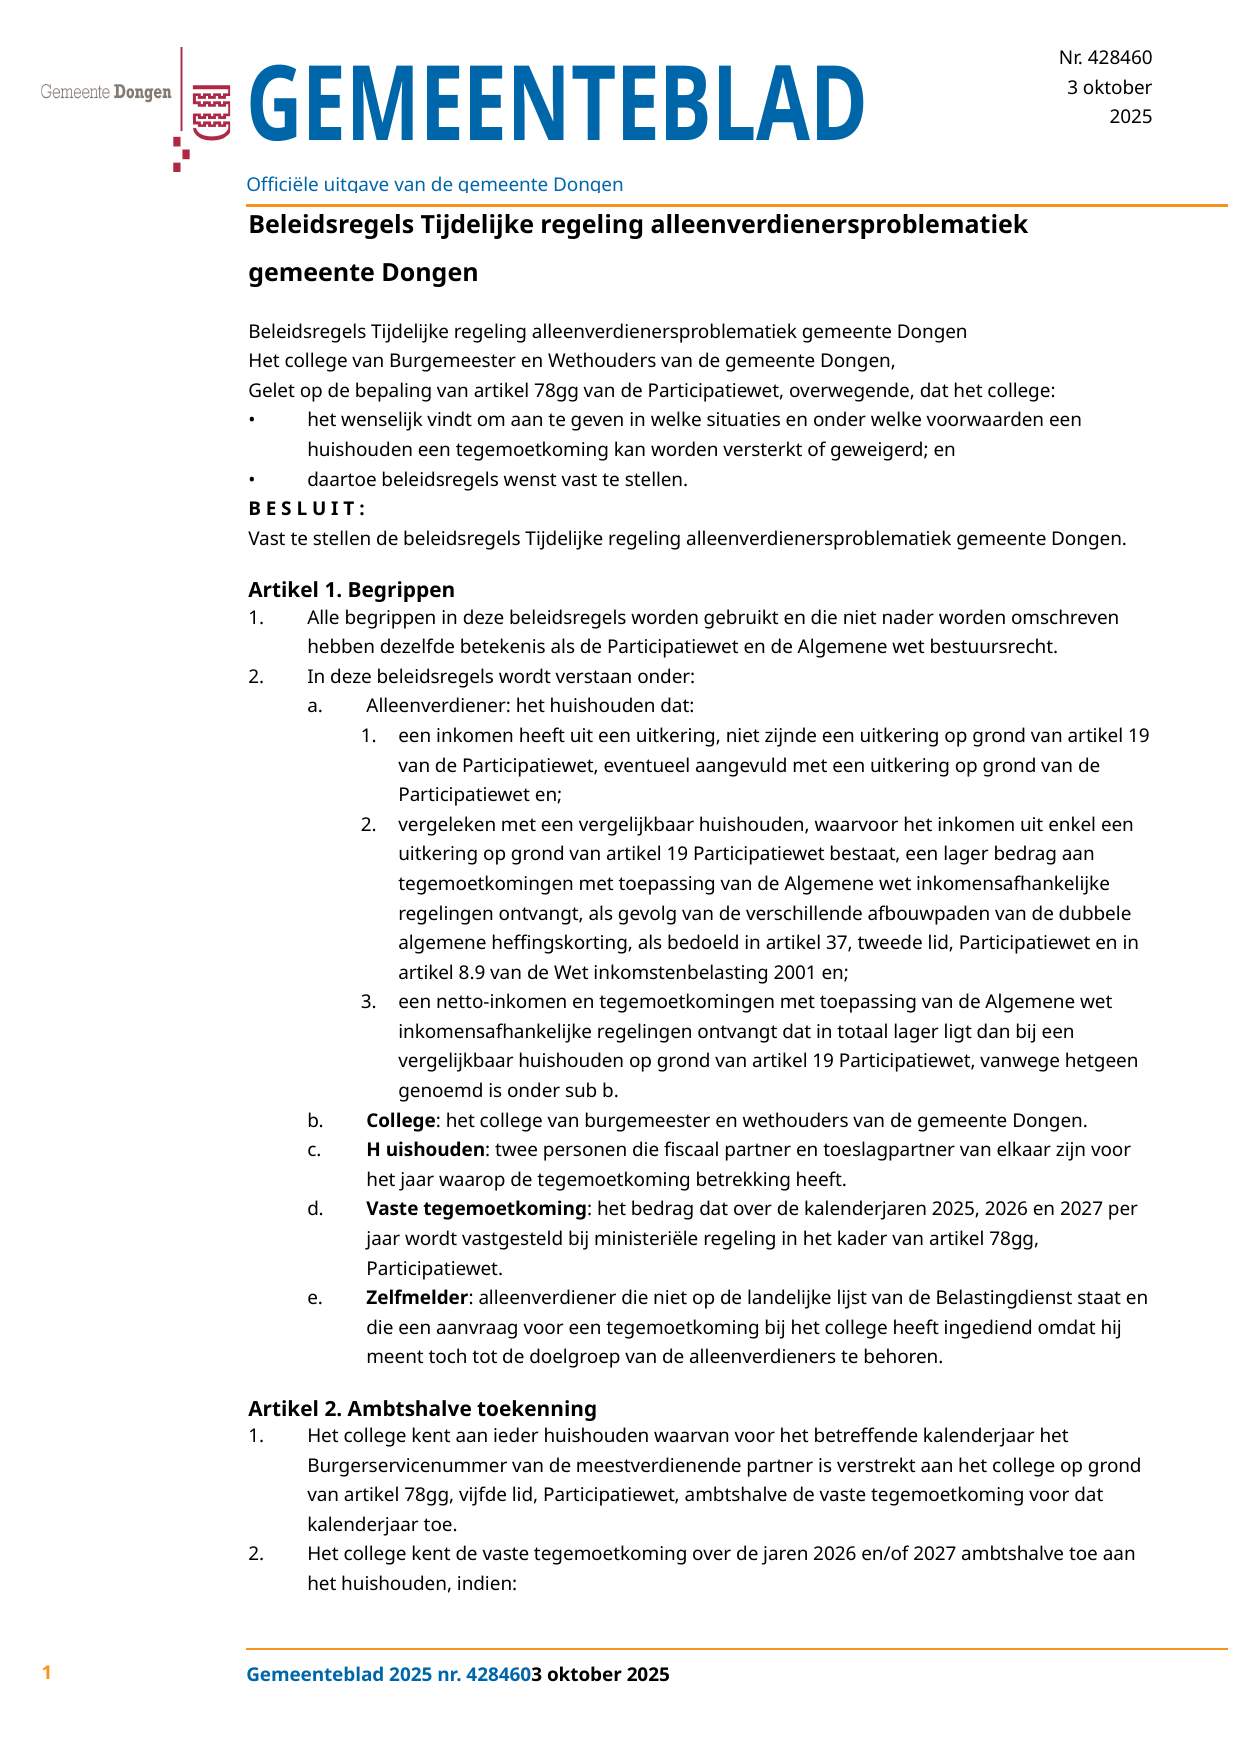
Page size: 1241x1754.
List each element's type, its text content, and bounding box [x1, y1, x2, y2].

list College: het college van burgemeester en wethouders van de gemeente Dongen. [307, 1107, 1152, 1132]
text Beleidsregels Tijdelijke regeling alleenverdienersproblematiek gemeente Dongen [248, 207, 1152, 288]
list Alleenverdiener: het huishouden dat: [307, 693, 1152, 718]
text Artikel 2. Ambtshalve toekenning [248, 1394, 1152, 1422]
text Het college van Burgemeester en Wethouders van de gemeente Dongen, [248, 347, 1152, 373]
text Beleidsregels Tijdelijke regeling alleenverdienersproblematiek gemeente Dongen [248, 318, 1152, 344]
list H uishouden: twee personen die fiscaal partner en toeslagpartner van elkaar zijn voor het jaar waarop de tegemoetkoming betrekking heeft. [307, 1136, 1152, 1192]
picture [41, 47, 231, 172]
list een netto-inkomen en tegemoetkomingen met toepassing van de Algemene wet inkomensafhankelijke regelingen ontvangt dat in totaal lager ligt dan bij een vergelijkbaar huishouden op grond van artikel 19 Participatiewet, vanwege hetgeen genoemd is onder sub b. [361, 988, 1152, 1103]
list Het college kent aan ieder huishouden waarvan voor het betreffende kalenderjaar het Burgerservicenummer van de meestverdienende partner is verstrekt aan het college op grond van artikel 78gg, vijfde lid, Participatiewet, ambtshalve de vaste tegemoetkoming voor dat kalenderjaar toe. [248, 1422, 1152, 1537]
list het wenselijk vindt om aan te geven in welke situaties en onder welke voorwaarden een huishouden een tegemoetkoming kan worden versterkt of geweigerd; en [248, 407, 1152, 462]
text Artikel 1. Begrippen [248, 575, 1152, 604]
list vergeleken met een vergelijkbaar huishouden, waarvoor het inkomen uit enkel een uitkering op grond van artikel 19 Participatiewet bestaat, een lager bedrag aan tegemoetkomingen met toepassing van de Algemene wet inkomensafhankelijke regelingen ontvangt, als gevolg van de verschillende afbouwpaden van de dubbele algemene heffingskorting, als bedoeld in artikel 37, tweede lid, Participatiewet en in artikel 8.9 van de Wet inkomstenbelasting 2001 en; [361, 811, 1152, 984]
list In deze beleidsregels wordt verstaan onder: [248, 663, 1152, 689]
list Alle begrippen in deze beleidsregels worden gebruikt en die niet nader worden omschreven hebben dezelfde betekenis als de Participatiewet en de Algemene wet bestuursrecht. [248, 604, 1152, 659]
list daartoe beleidsregels wenst vast te stellen. [248, 466, 1152, 492]
list Zelfmelder: alleenverdiener die niet op de landelijke lijst van de Belastingdienst staat en die een aanvraag voor een tegemoetkoming bij het college heeft ingediend omdat hij meent toch tot de doelgroep van de alleenverdieners te behoren. [307, 1284, 1152, 1369]
list Het college kent de vaste tegemoetkoming over de jaren 2026 en/of 2027 ambtshalve toe aan het huishouden, indien: [248, 1541, 1152, 1596]
text Vast te stellen de beleidsregels Tijdelijke regeling alleenverdienersproblematiek gemeente Dongen. [248, 525, 1152, 551]
text B E S L U I T : [248, 495, 1152, 521]
text Gelet op de bepaling van artikel 78gg van de Participatiewet, overwegende, dat het college: [248, 377, 1152, 403]
list Vaste tegemoetkoming: het bedrag dat over de kalenderjaren 2025, 2026 en 2027 per jaar wordt vastgesteld bij ministeriële regeling in het kader van artikel 78gg, Participatiewet. [307, 1196, 1152, 1280]
list een inkomen heeft uit een uitkering, niet zijnde een uitkering op grond van artikel 19 van de Participatiewet, eventueel aangevuld met een uitkering op grond van de Participatiewet en; [361, 722, 1152, 807]
